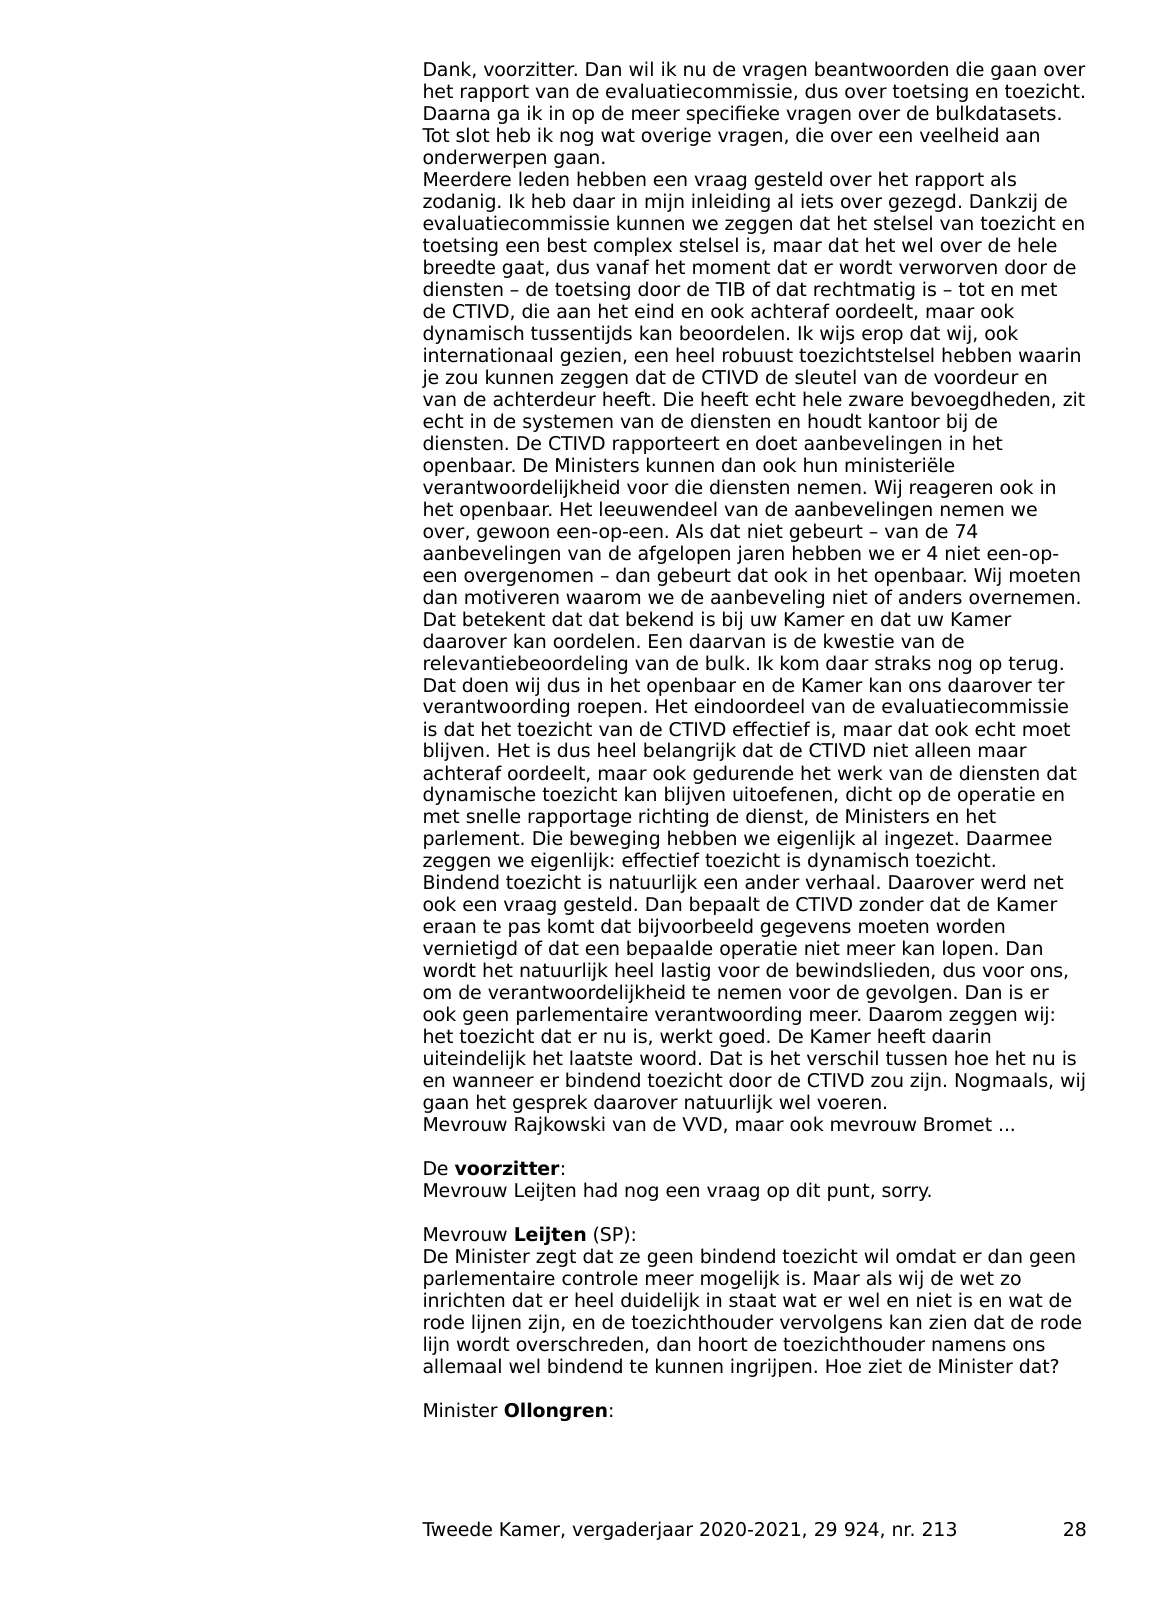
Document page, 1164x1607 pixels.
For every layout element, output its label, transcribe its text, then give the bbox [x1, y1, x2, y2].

text Minister Ollongren: [422, 1400, 1087, 1422]
text Bindend toezicht is natuurlijk een ander verhaal. Daarover werd net ook een vraag gesteld. Dan bepaalt de CTIVD zonder dat de Kamer eraan te pas komt dat bijvoorbeeld gegevens moeten worden vernietigd of dat een bepaalde operatie niet meer kan lopen. Dan wordt het natuurlijk heel lastig voor de bewindslieden, dus voor ons, om de verantwoordelijkheid te nemen voor de gevolgen. Dan is er ook geen parlementaire verantwoording meer. Daarom zeggen wij: het toezicht dat er nu is, werkt goed. De Kamer heeft daarin uiteindelijk het laatste woord. Dat is het verschil tussen hoe het nu is en wanneer er bindend toezicht door de CTIVD zou zijn. Nogmaals, wij gaan het gesprek daarover natuurlijk wel voeren. [422, 872, 1087, 1114]
text Meerdere leden hebben een vraag gesteld over het rapport als zodanig. Ik heb daar in mijn inleiding al iets over gezegd. Dankzij de evaluatiecommissie kunnen we zeggen dat het stelsel van toezicht en toetsing een best complex stelsel is, maar dat het wel over de hele breedte gaat, dus vanaf het moment dat er wordt verworven door de diensten – de toetsing door de TIB of dat rechtmatig is – tot en met de CTIVD, die aan het eind en ook achteraf oordeelt, maar ook dynamisch tussentijds kan beoordelen. Ik wijs erop dat wij, ook internationaal gezien, een heel robuust toezichtstelsel hebben waarin je zou kunnen zeggen dat de CTIVD de sleutel van de voordeur en van de achterdeur heeft. Die heeft echt hele zware bevoegdheden, zit echt in de systemen van de diensten en houdt kantoor bij de diensten. De CTIVD rapporteert en doet aanbevelingen in het openbaar. De Ministers kunnen dan ook hun ministeriële verantwoordelijkheid voor die diensten nemen. Wij reageren ook in het openbaar. Het leeuwendeel van de aanbevelingen nemen we over, gewoon een-op-een. Als dat niet gebeurt – van de 74 aanbevelingen van de afgelopen jaren hebben we er 4 niet een-op-een overgenomen – dan gebeurt dat ook in het openbaar. Wij moeten dan motiveren waarom we de aanbeveling niet of anders overnemen. Dat betekent dat dat bekend is bij uw Kamer en dat uw Kamer daarover kan oordelen. Een daarvan is de kwestie van de relevantiebeoordeling van de bulk. Ik kom daar straks nog op terug. Dat doen wij dus in het openbaar en de Kamer kan ons daarover ter verantwoording roepen. Het eindoordeel van de evaluatiecommissie is dat het toezicht van de CTIVD effectief is, maar dat ook echt moet blijven. Het is dus heel belangrijk dat de CTIVD niet alleen maar achteraf oordeelt, maar ook gedurende het werk van de diensten dat dynamische toezicht kan blijven uitoefenen, dicht op de operatie en met snelle rapportage richting de dienst, de Ministers en het parlement. Die beweging hebben we eigenlijk al ingezet. Daarmee zeggen we eigenlijk: effectief toezicht is dynamisch toezicht. [422, 169, 1087, 872]
text Dank, voorzitter. Dan wil ik nu de vragen beantwoorden die gaan over het rapport van de evaluatiecommissie, dus over toetsing en toezicht. Daarna ga ik in op de meer specifieke vragen over de bulkdatasets. Tot slot heb ik nog wat overige vragen, die over een veelheid aan onderwerpen gaan. [422, 59, 1087, 169]
text De voorzitter: [422, 1158, 1087, 1180]
text Mevrouw Leijten had nog een vraag op dit punt, sorry. [422, 1180, 1087, 1202]
text Mevrouw Leijten (SP): [422, 1224, 1087, 1246]
text De Minister zegt dat ze geen bindend toezicht wil omdat er dan geen parlementaire controle meer mogelijk is. Maar als wij de wet zo inrichten dat er heel duidelijk in staat wat er wel en niet is en wat de rode lijnen zijn, en de toezichthouder vervolgens kan zien dat de rode lijn wordt overschreden, dan hoort de toezichthouder namens ons allemaal wel bindend te kunnen ingrijpen. Hoe ziet de Minister dat? [422, 1246, 1087, 1378]
text Mevrouw Rajkowski van de VVD, maar ook mevrouw Bromet ... [422, 1114, 1087, 1136]
